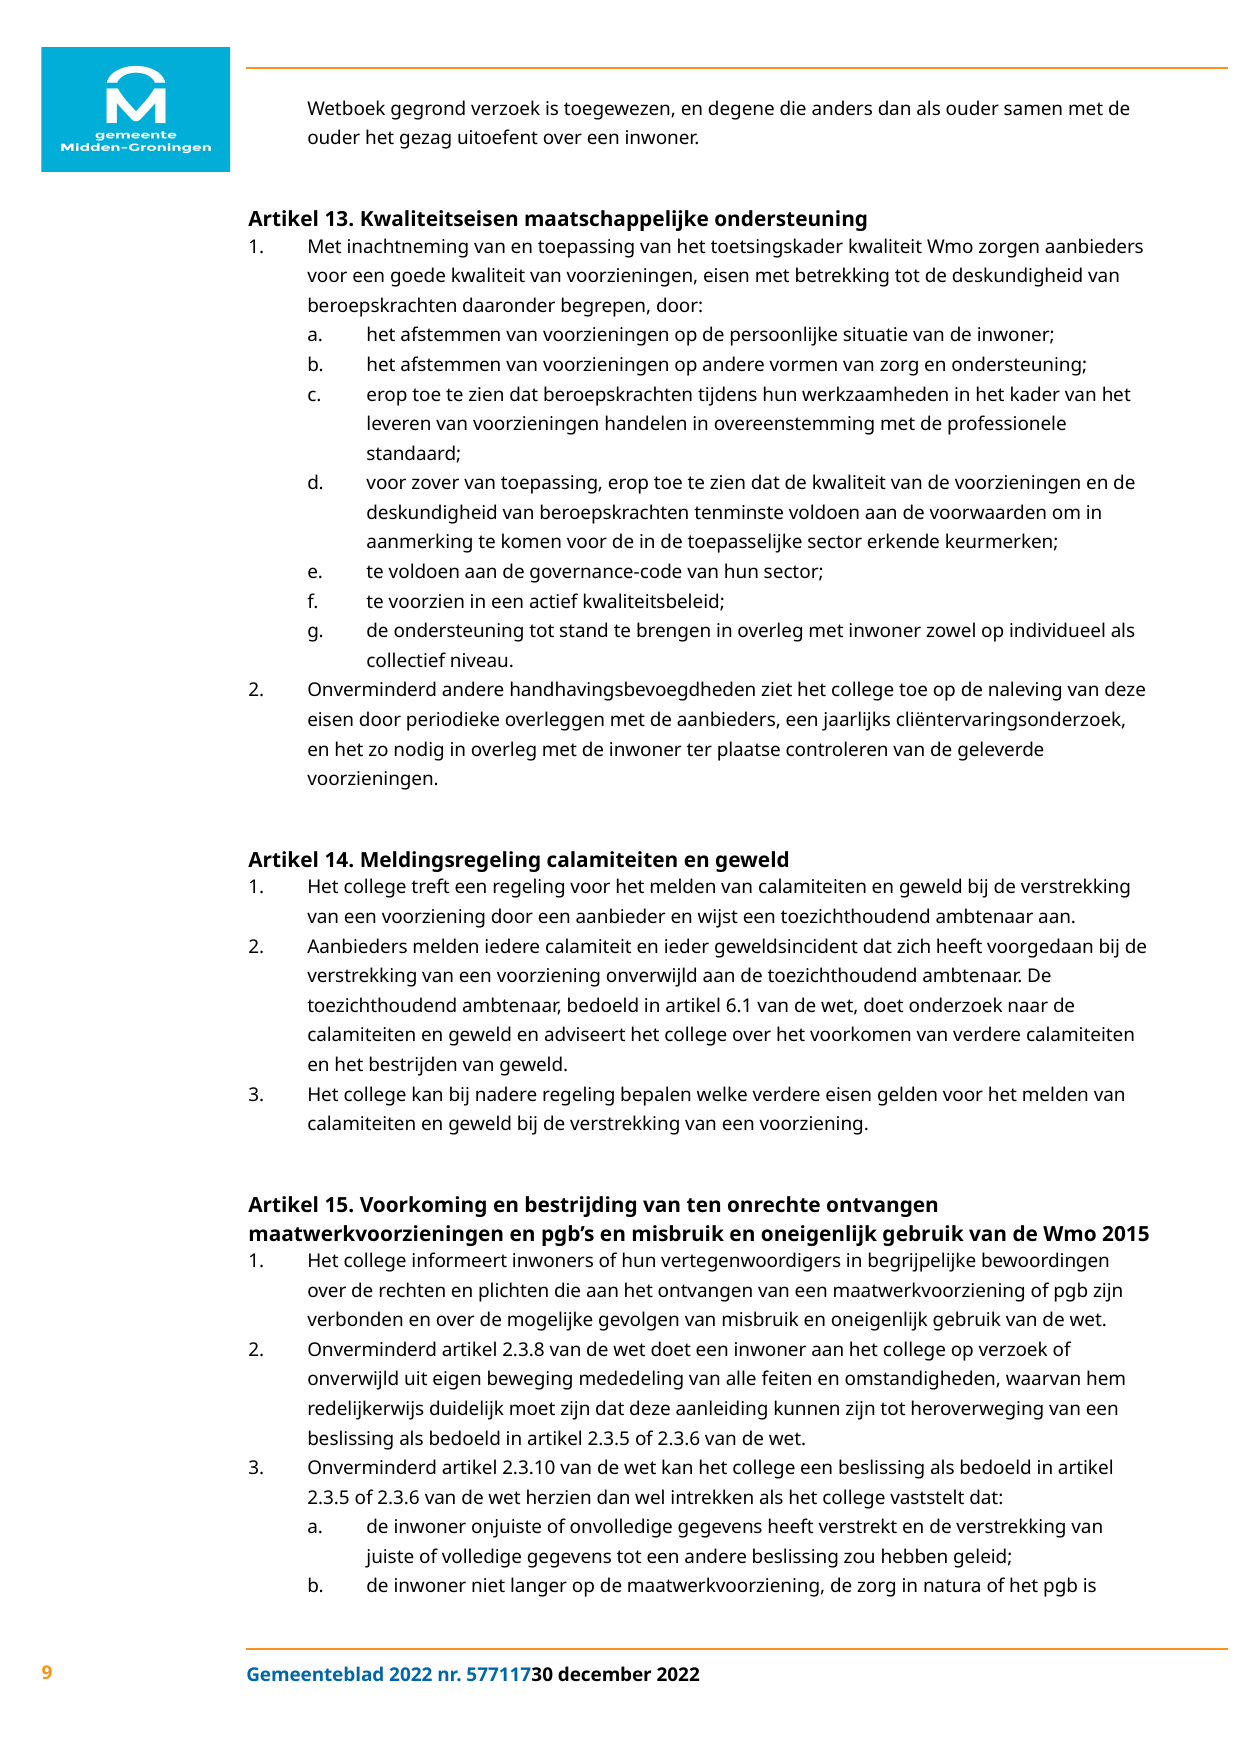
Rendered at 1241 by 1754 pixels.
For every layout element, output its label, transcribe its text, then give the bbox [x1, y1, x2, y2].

text Artikel 14. Meldingsregeling calamiteiten en geweld [248, 845, 1152, 874]
list te voorzien in een actief kwaliteitsbeleid; [307, 588, 1152, 613]
picture [184, 146, 190, 153]
picture [108, 66, 164, 82]
list Onverminderd artikel 2.3.10 van de wet kan het college een beslissing als bedoeld in artikel 2.3.5 of 2.3.6 van de wet herzien dan wel intrekken als het college vaststelt dat: [248, 1454, 1152, 1510]
list erop toe te zien dat beroepskrachten tijdens hun werkzaamheden in het kader van het leveren van voorzieningen handelen in overeenstemming met de professionele standaard; [307, 381, 1152, 466]
list Onverminderd artikel 2.3.8 van de wet doet een inwoner aan het college op verzoek of onverwijld uit eigen beweging mededeling van alle feiten en omstandigheden, waarvan hem redelijkerwijs duidelijk moet zijn dat deze aanleiding kunnen zijn tot heroverweging van een beslissing als bedoeld in artikel 2.3.5 of 2.3.6 van de wet. [248, 1336, 1152, 1451]
text Artikel 15. Voorkoming en bestrijding van ten onrechte ontvangen maatwerkvoorzieningen en pgb’s en misbruik en oneigenlijk gebruik van de Wmo 2015 [248, 1190, 1152, 1247]
list Wetboek gegrond verzoek is toegewezen, en degene die anders dan als ouder samen met de ouder het gezag uitoefent over een inwoner. [248, 95, 1152, 150]
list Het college kan bij nadere regeling bepalen welke verdere eisen gelden voor het melden van calamiteiten en geweld bij de verstrekking van een voorziening. [248, 1081, 1152, 1136]
list te voldoen aan de governance-code van hun sector; [307, 558, 1152, 584]
picture [107, 89, 165, 122]
list Aanbieders melden iedere calamiteit en ieder geweldsincident dat zich heeft voorgedaan bij de verstrekking van een voorziening onverwijld aan de toezichthoudend ambtenaar. De toezichthoudend ambtenaar, bedoeld in artikel 6.1 van de wet, doet onderzoek naar de calamiteiten en geweld en adviseert het college over het voorkomen van verdere calamiteiten en het bestrijden van geweld. [248, 933, 1152, 1077]
list de inwoner niet langer op de maatwerkvoorziening, de zorg in natura of het pgb is [307, 1573, 1152, 1598]
list Het college informeert inwoners of hun vertegenwoordigers in begrijpelijke bewoordingen over de rechten en plichten die aan het ontvangen van een maatwerkvoorziening of pgb zijn verbonden en over de mogelijke gevolgen van misbruik en oneigenlijk gebruik van de wet. [248, 1247, 1152, 1332]
list het afstemmen van voorzieningen op andere vormen van zorg en ondersteuning; [307, 351, 1152, 377]
list Onverminderd andere handhavingsbevoegdheden ziet het college toe op de naleving van deze eisen door periodieke overleggen met de aanbieders, een jaarlijks cliëntervaringsonderzoek, en het zo nodig in overleg met de inwoner ter plaatse controleren van de geleverde voorzieningen. [248, 677, 1152, 791]
list het afstemmen van voorzieningen op de persoonlijke situatie van de inwoner; [307, 322, 1152, 347]
list de inwoner onjuiste of onvolledige gegevens heeft verstrekt en de verstrekking van juiste of volledige gegevens tot een andere beslissing zou hebben geleid; [307, 1513, 1152, 1569]
list Het college treft een regeling voor het melden van calamiteiten en geweld bij de verstrekking van een voorziening door een aanbieder en wijst een toezichthoudend ambtenaar aan. [248, 874, 1152, 929]
list de ondersteuning tot stand te brengen in overleg met inwoner zowel op individueel als collectief niveau. [307, 617, 1152, 673]
list voor zover van toepassing, erop toe te zien dat de kwaliteit van de voorzieningen en de deskundigheid van beroepskrachten tenminste voldoen aan de voorwaarden om in aanmerking te komen voor de in de toepasselijke sector erkende keurmerken; [307, 469, 1152, 554]
text Artikel 13. Kwaliteitseisen maatschappelijke ondersteuning [248, 204, 1152, 233]
list Met inachtneming van en toepassing van het toetsingskader kwaliteit Wmo zorgen aanbieders voor een goede kwaliteit van voorzieningen, eisen met betrekking tot de deskundigheid van beroepskrachten daaronder begrepen, door: [248, 233, 1152, 318]
